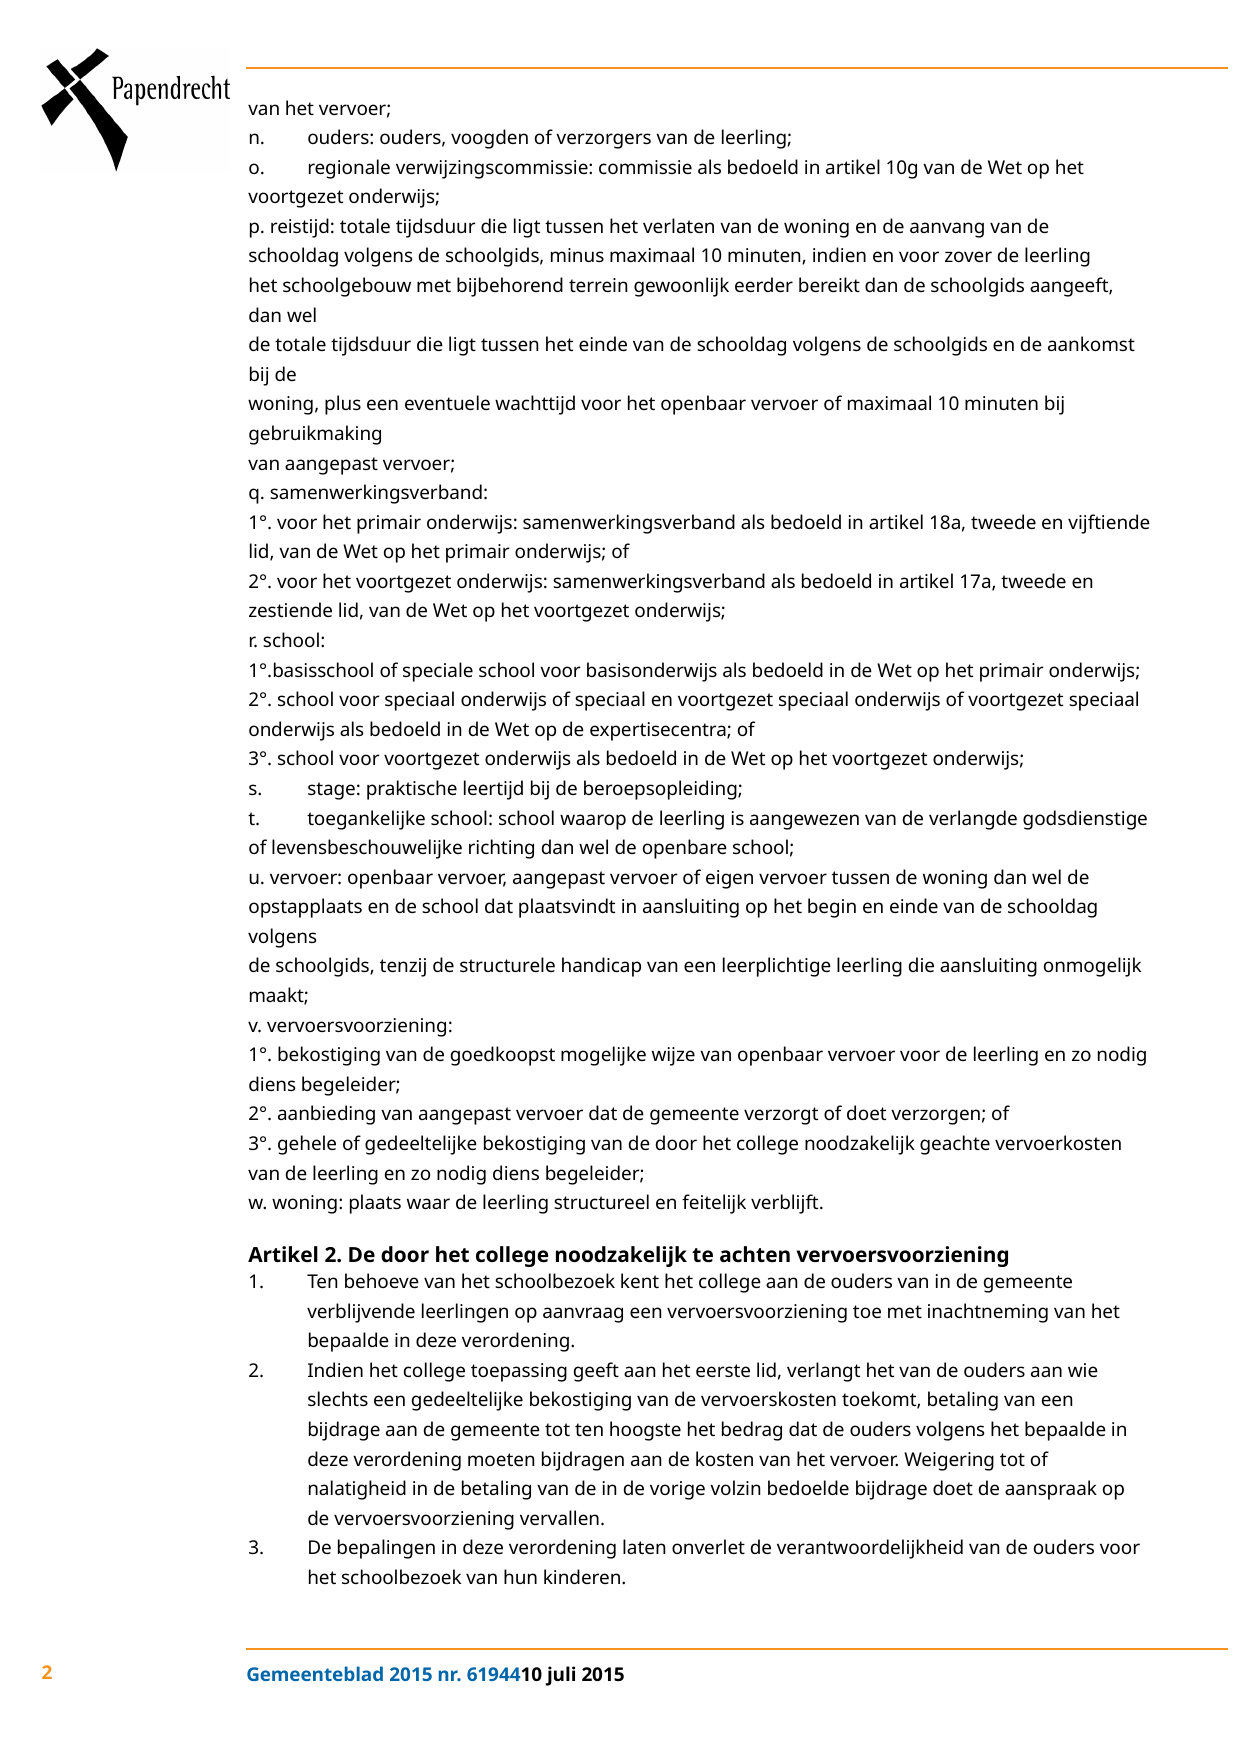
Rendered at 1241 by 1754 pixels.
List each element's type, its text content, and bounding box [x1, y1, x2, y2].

text de schoolgids, tenzij de structurele handicap van een leerplichtige leerling die aansluiting onmogelijk [248, 953, 1152, 978]
text p. reistijd: totale tijdsduur die ligt tussen het verlaten van de woning en de aanvang van de [248, 213, 1152, 239]
text 1°. voor het primair onderwijs: samenwerkingsverband als bedoeld in artikel 18a, tweede en vijftiende lid, van de Wet op het primair onderwijs; of [248, 509, 1152, 564]
text v. vervoersvoorziening: [248, 1012, 1152, 1038]
list toegankelijke school: school waarop de leerling is aangewezen van de verlangde godsdienstige [248, 805, 1152, 831]
text 2°. aanbieding van aangepast vervoer dat de gemeente verzorgt of doet verzorgen; of [248, 1101, 1152, 1126]
text of levensbeschouwelijke richting dan wel de openbare school; [248, 834, 1152, 860]
text voortgezet onderwijs; [248, 183, 1152, 209]
text w. woning: plaats waar de leerling structureel en feitelijk verblijft. [248, 1189, 1152, 1215]
text 3°. school voor voortgezet onderwijs als bedoeld in de Wet op het voortgezet onderwijs; [248, 746, 1152, 771]
text de totale tijdsduur die ligt tussen het einde van de schooldag volgens de schoolgids en de aankomst bij de [248, 331, 1152, 387]
list regionale verwijzingscommissie: commissie als bedoeld in artikel 10g van de Wet op het [248, 154, 1152, 180]
text 1°. bekostiging van de goedkoopst mogelijke wijze van openbaar vervoer voor de leerling en zo nodig diens begeleider; [248, 1041, 1152, 1097]
text 3°. gehele of gedeeltelijke bekostiging van de door het college noodzakelijk geachte vervoerkosten van de leerling en zo nodig diens begeleider; [248, 1130, 1152, 1186]
list ouders: ouders, voogden of verzorgers van de leerling; [248, 124, 1152, 150]
picture [41, 47, 231, 172]
text maakt; [248, 982, 1152, 1008]
text 1°.basisschool of speciale school voor basisonderwijs als bedoeld in de Wet op het primair onderwijs; [248, 657, 1152, 683]
text van het vervoer; [248, 95, 1152, 121]
text u. vervoer: openbaar vervoer, aangepast vervoer of eigen vervoer tussen de woning dan wel de [248, 864, 1152, 890]
list Ten behoeve van het schoolbezoek kent het college aan de ouders van in de gemeente verblijvende leerlingen op aanvraag een vervoersvoorziening toe met inachtneming van het bepaalde in deze verordening. [248, 1268, 1152, 1353]
text schooldag volgens de schoolgids, minus maximaal 10 minuten, indien en voor zover de leerling [248, 243, 1152, 268]
text opstapplaats en de school dat plaatsvindt in aansluiting op het begin en einde van de schooldag volgens [248, 893, 1152, 949]
text q. samenwerkingsverband: [248, 479, 1152, 505]
text het schoolgebouw met bijbehorend terrein gewoonlijk eerder bereikt dan de schoolgids aangeeft, dan wel [248, 272, 1152, 328]
text 2°. voor het voortgezet onderwijs: samenwerkingsverband als bedoeld in artikel 17a, tweede en zestiende lid, van de Wet op het voortgezet onderwijs; [248, 568, 1152, 623]
list stage: praktische leertijd bij de beroepsopleiding; [248, 775, 1152, 801]
text Artikel 2. De door het college noodzakelijk te achten vervoersvoorziening [248, 1240, 1152, 1268]
text r. school: [248, 627, 1152, 653]
list De bepalingen in deze verordening laten onverlet de verantwoordelijkheid van de ouders voor het schoolbezoek van hun kinderen. [248, 1534, 1152, 1590]
list Indien het college toepassing geeft aan het eerste lid, verlangt het van de ouders aan wie slechts een gedeeltelijke bekostiging van de vervoerskosten toekomt, betaling van een bijdrage aan de gemeente tot ten hoogste het bedrag dat de ouders volgens het bepaalde in deze verordening moeten bijdragen aan de kosten van het vervoer. Weigering tot of nalatigheid in de betaling van de in de vorige volzin bedoelde bijdrage doet de aanspraak op de vervoersvoorziening vervallen. [248, 1357, 1152, 1531]
text 2°. school voor speciaal onderwijs of speciaal en voortgezet speciaal onderwijs of voortgezet speciaal onderwijs als bedoeld in de Wet op de expertisecentra; of [248, 686, 1152, 742]
text woning, plus een eventuele wachttijd voor het openbaar vervoer of maximaal 10 minuten bij gebruikmaking [248, 391, 1152, 446]
text van aangepast vervoer; [248, 450, 1152, 476]
